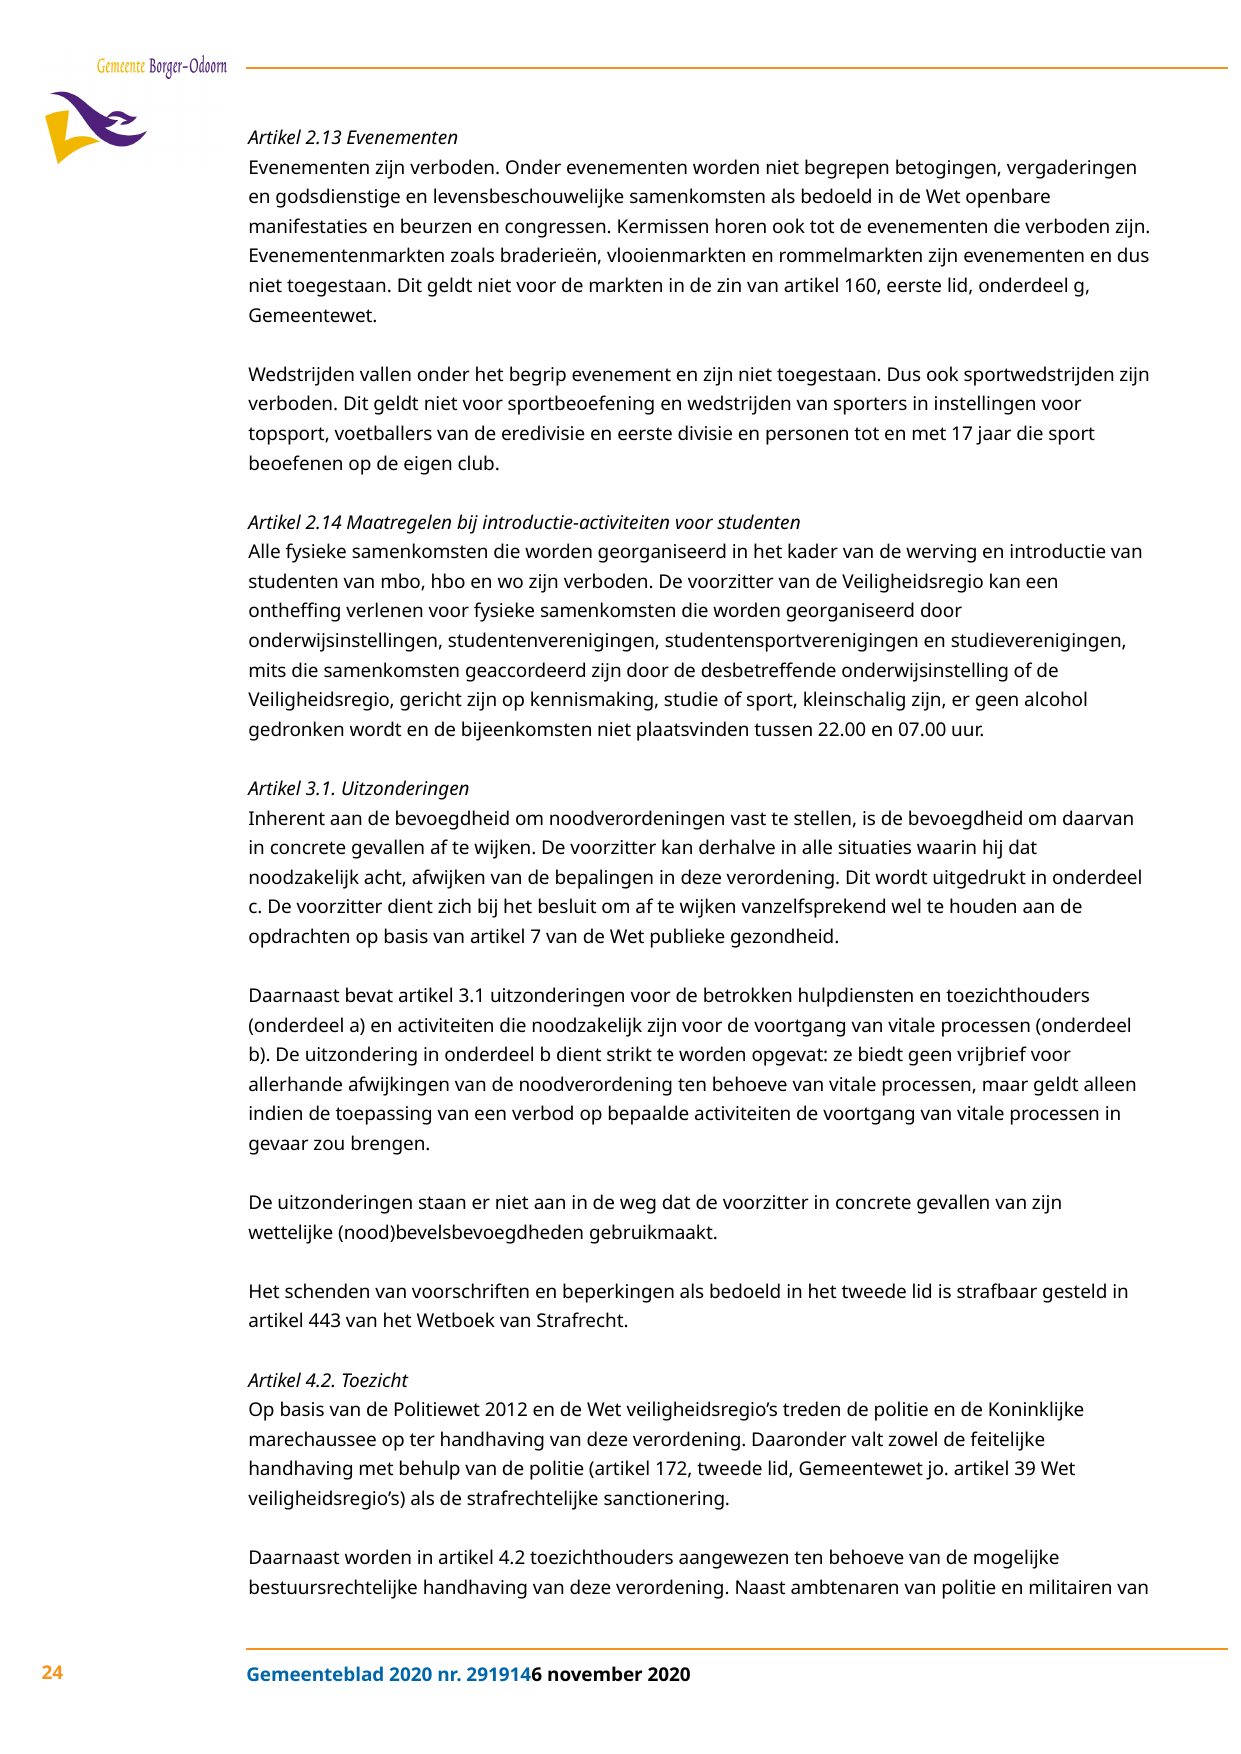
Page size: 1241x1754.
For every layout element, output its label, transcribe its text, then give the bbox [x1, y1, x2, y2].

text Daarnaast worden in artikel 4.2 toezichthouders aangewezen ten behoeve van de mogelijke bestuursrechtelijke handhaving van deze verordening. Naast ambtenaren van politie en militairen van [248, 1544, 1152, 1600]
text Artikel 2.14 Maatregelen bij introductie-activiteiten voor studenten [248, 509, 1152, 535]
text Artikel 2.13 Evenementen [248, 124, 1152, 150]
text De uitzonderingen staan er niet aan in de weg dat de voorzitter in concrete gevallen van zijn wettelijke (nood)bevelsbevoegdheden gebruikmaakt. [248, 1189, 1152, 1245]
text Daarnaast bevat artikel 3.1 uitzonderingen voor de betrokken hulpdiensten en toezichthouders (onderdeel a) en activiteiten die noodzakelijk zijn voor de voortgang van vitale processen (onderdeel b). De uitzondering in onderdeel b dient strikt te worden opgevat: ze biedt geen vrijbrief voor allerhande afwijkingen van de noodverordening ten behoeve van vitale processen, maar geldt alleen indien de toepassing van een verbod op bepaalde activiteiten de voortgang van vitale processen in gevaar zou brengen. [248, 982, 1152, 1156]
text Artikel 3.1. Uitzonderingen [248, 775, 1152, 801]
text Wedstrijden vallen onder het begrip evenement en zijn niet toegestaan. Dus ook sportwedstrijden zijn verboden. Dit geldt niet voor sportbeoefening en wedstrijden van sporters in instellingen voor topsport, voetballers van de eredivisie en eerste divisie en personen tot en met 17 jaar die sport beoefenen op de eigen club. [248, 361, 1152, 476]
text Artikel 4.2. Toezicht [248, 1367, 1152, 1393]
text Inherent aan de bevoegdheid om noodverordeningen vast te stellen, is de bevoegdheid om daarvan in concrete gevallen af te wijken. De voorzitter kan derhalve in alle situaties waarin hij dat noodzakelijk acht, afwijken van de bepalingen in deze verordening. Dit wordt uitgedrukt in onderdeel c. De voorzitter dient zich bij het besluit om af te wijken vanzelfsprekend wel te houden aan de opdrachten op basis van artikel 7 van de Wet publieke gezondheid. [248, 805, 1152, 949]
text Evenementen zijn verboden. Onder evenementen worden niet begrepen betogingen, vergaderingen en godsdienstige en levensbeschouwelijke samenkomsten als bedoeld in de Wet openbare manifestaties en beurzen en congressen. Kermissen horen ook tot de evenementen die verboden zijn. Evenementenmarkten zoals braderieën, vlooienmarkten en rommelmarkten zijn evenementen en dus niet toegestaan. Dit geldt niet voor de markten in de zin van artikel 160, eerste lid, onderdeel g, Gemeentewet. [248, 154, 1152, 328]
text Alle fysieke samenkomsten die worden georganiseerd in het kader van de werving en introductie van studenten van mbo, hbo en wo zijn verboden. De voorzitter van de Veiligheidsregio kan een ontheffing verlenen voor fysieke samenkomsten die worden georganiseerd door onderwijsinstellingen, studentenverenigingen, studentensportverenigingen en studieverenigingen, mits die samenkomsten geaccordeerd zijn door de desbetreffende onderwijsinstelling of de Veiligheidsregio, gericht zijn op kennismaking, studie of sport, kleinschalig zijn, er geen alcohol gedronken wordt en de bijeenkomsten niet plaatsvinden tussen 22.00 en 07.00 uur. [248, 538, 1152, 742]
text Op basis van de Politiewet 2012 en de Wet veiligheidsregio’s treden de politie en de Koninklijke marechaussee op ter handhaving van deze verordening. Daaronder valt zowel de feitelijke handhaving met behulp van de politie (artikel 172, tweede lid, Gemeentewet jo. artikel 39 Wet veiligheidsregio’s) als de strafrechtelijke sanctionering. [248, 1396, 1152, 1511]
picture [41, 47, 231, 172]
text Het schenden van voorschriften en beperkingen als bedoeld in het tweede lid is strafbaar gesteld in artikel 443 van het Wetboek van Strafrecht. [248, 1278, 1152, 1333]
